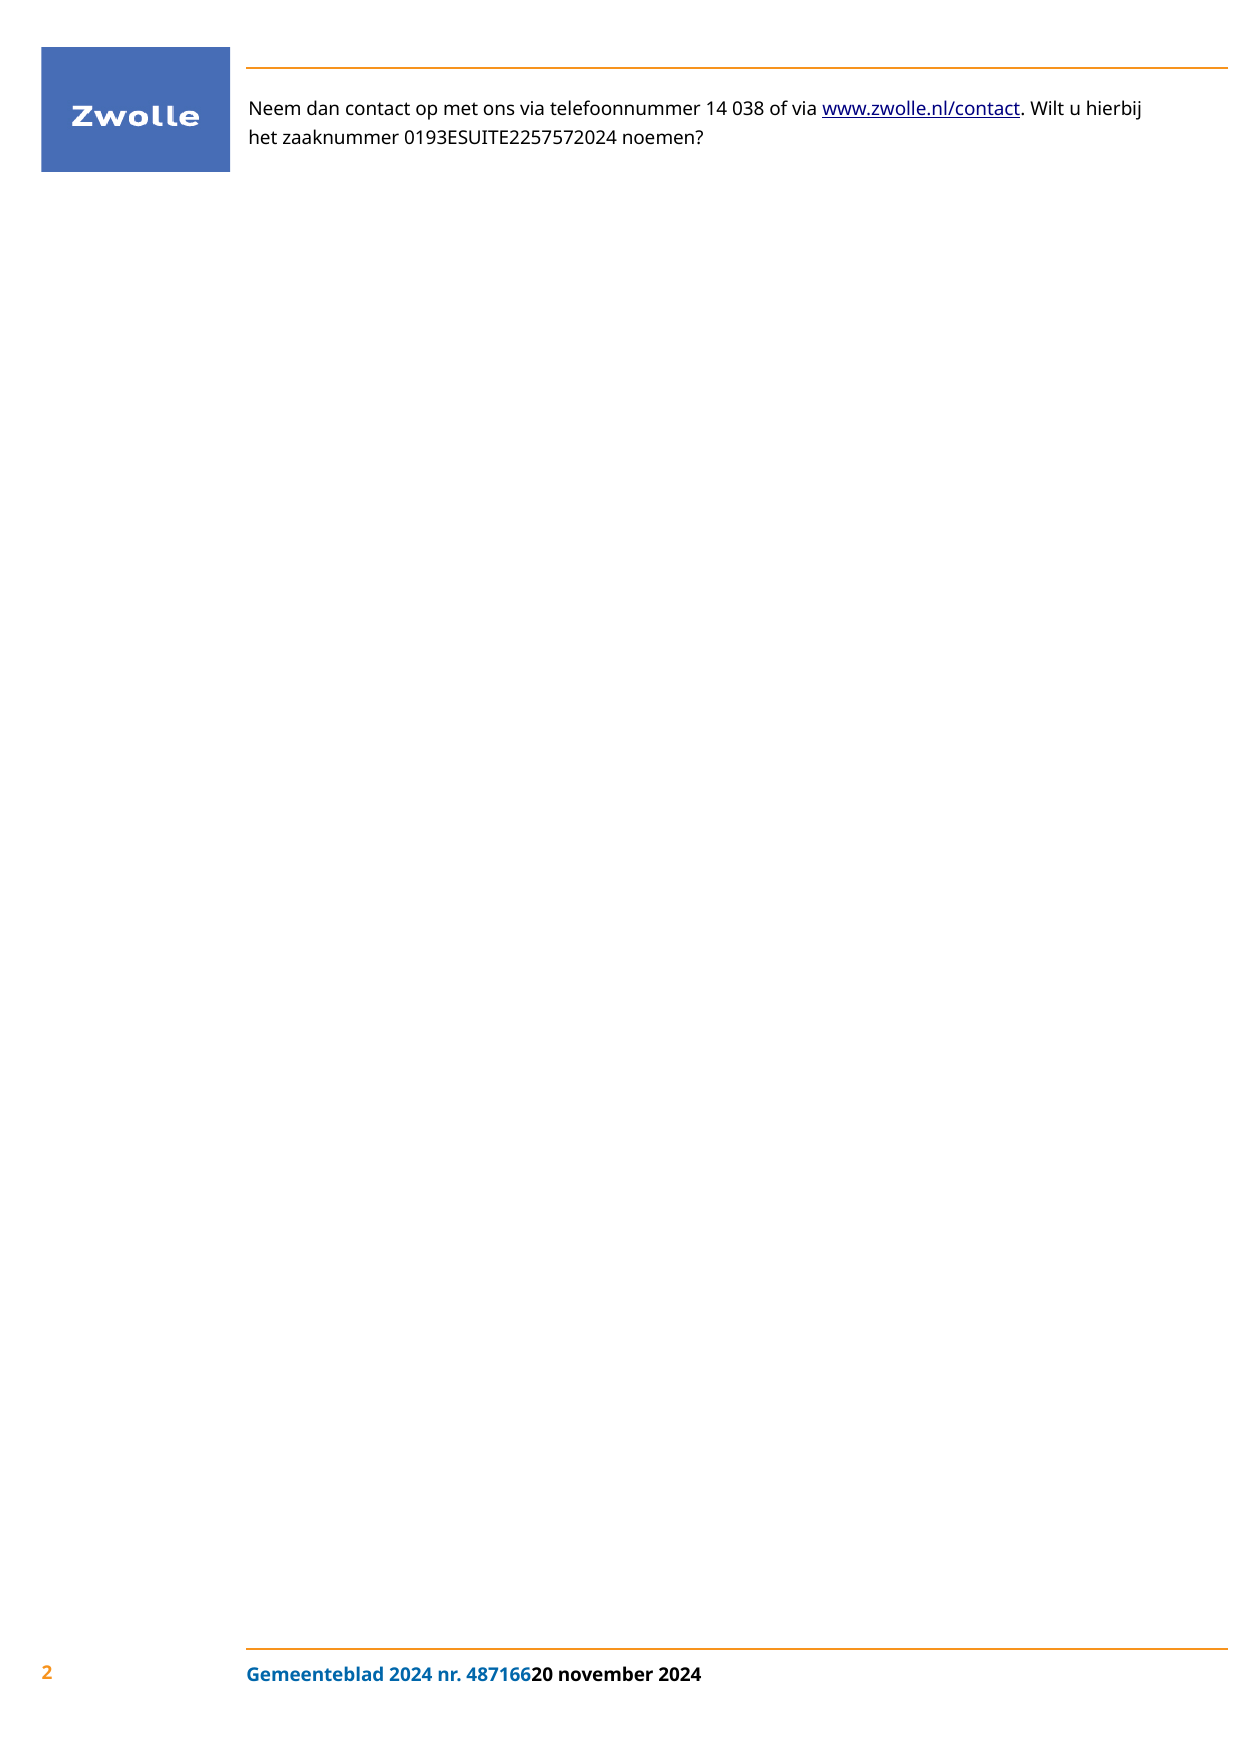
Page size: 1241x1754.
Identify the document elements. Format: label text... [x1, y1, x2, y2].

picture [41, 47, 231, 172]
text Neem dan contact op met ons via telefoonnummer 14 038 of via www.zwolle.nl/contact. Wilt u hierbij het zaaknummer 0193ESUITE2257572024 noemen? [248, 95, 1152, 150]
